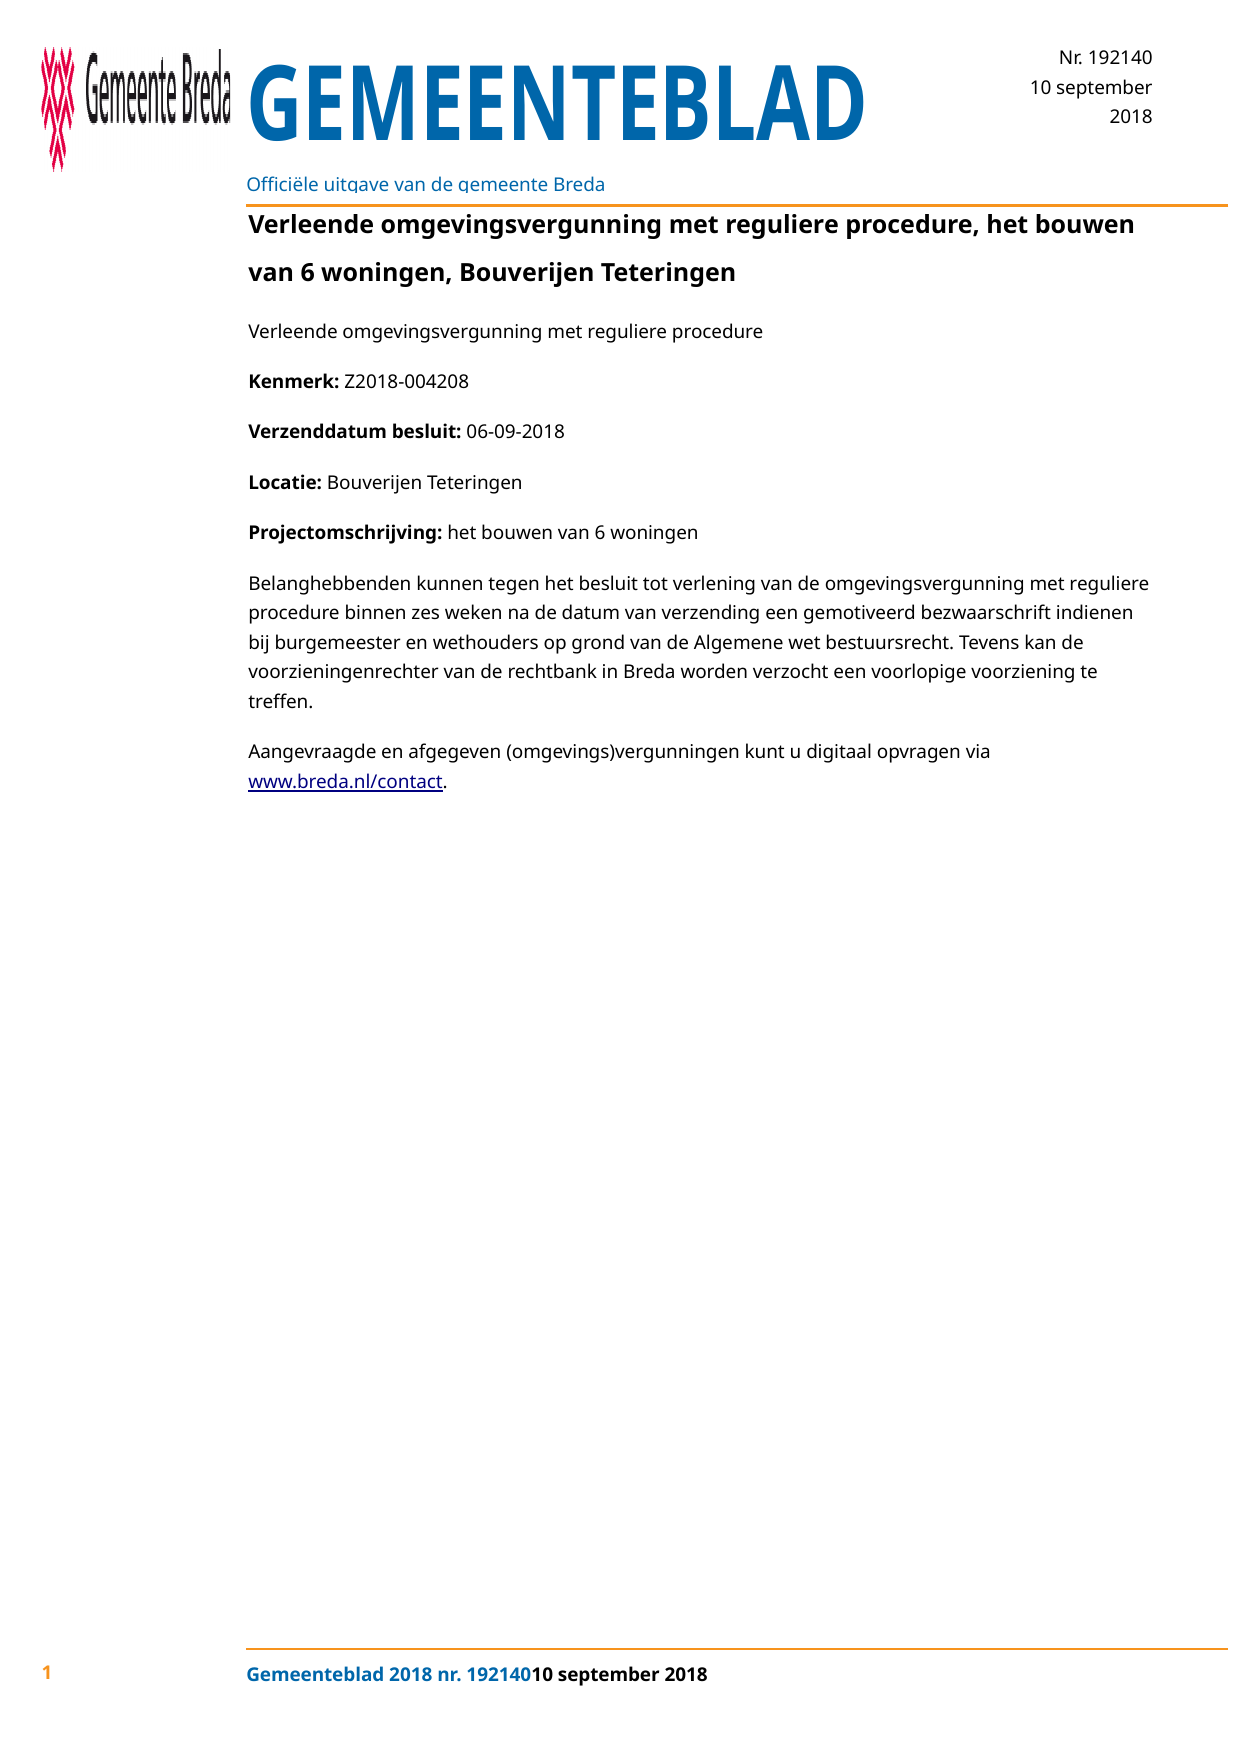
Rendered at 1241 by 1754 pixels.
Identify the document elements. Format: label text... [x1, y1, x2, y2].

text Verleende omgevingsvergunning met reguliere procedure [248, 318, 1152, 344]
text Projectomschrijving: het bouwen van 6 woningen [248, 519, 1152, 545]
text Kenmerk: Z2018-004208 [248, 368, 1152, 394]
picture [41, 47, 231, 172]
text Verleende omgevingsvergunning met reguliere procedure, het bouwen van 6 woningen, Bouverijen Teteringen [248, 207, 1152, 288]
text Belanghebbenden kunnen tegen het besluit tot verlening van de omgevingsvergunning met reguliere procedure binnen zes weken na de datum van verzending een gemotiveerd bezwaarschrift indienen bij burgemeester en wethouders op grond van de Algemene wet bestuursrecht. Tevens kan de voorzieningenrechter van de rechtbank in Breda worden verzocht een voorlopige voorziening te treffen. [248, 570, 1152, 714]
text Aangevraagde en afgegeven (omgevings)vergunningen kunt u digitaal opvragen via www.breda.nl/contact. [248, 739, 1152, 794]
text Verzenddatum besluit: 06-09-2018 [248, 419, 1152, 444]
text Locatie: Bouverijen Teteringen [248, 469, 1152, 495]
